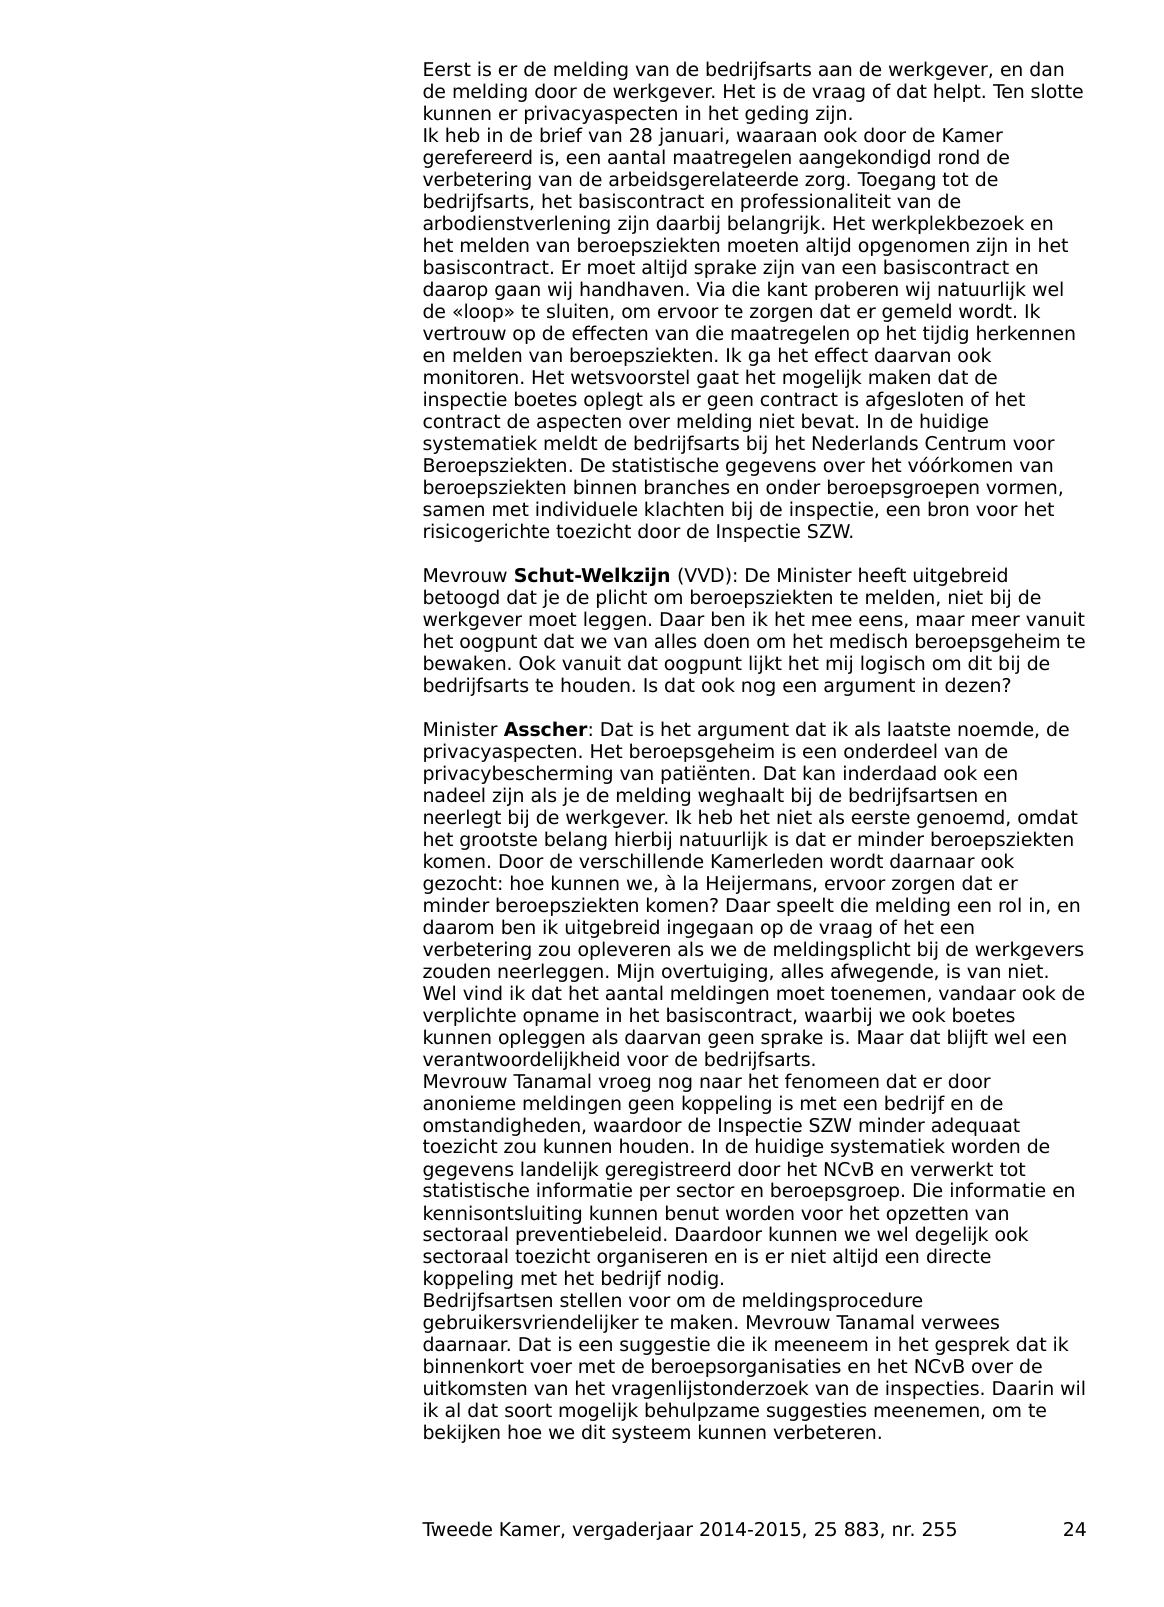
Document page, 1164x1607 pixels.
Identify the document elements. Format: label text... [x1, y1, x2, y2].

text Mevrouw Schut-Welkzijn (VVD): De Minister heeft uitgebreid betoogd dat je de plicht om beroepsziekten te melden, niet bij de werkgever moet leggen. Daar ben ik het mee eens, maar meer vanuit het oogpunt dat we van alles doen om het medisch beroepsgeheim te bewaken. Ook vanuit dat oogpunt lijkt het mij logisch om dit bij de bedrijfsarts te houden. Is dat ook nog een argument in dezen? [422, 565, 1087, 697]
text Minister Asscher: Dat is het argument dat ik als laatste noemde, de privacyaspecten. Het beroepsgeheim is een onderdeel van de privacybescherming van patiënten. Dat kan inderdaad ook een nadeel zijn als je de melding weghaalt bij de bedrijfsartsen en neerlegt bij de werkgever. Ik heb het niet als eerste genoemd, omdat het grootste belang hierbij natuurlijk is dat er minder beroepsziekten komen. Door de verschillende Kamerleden wordt daarnaar ook gezocht: hoe kunnen we, à la Heijermans, ervoor zorgen dat er minder beroepsziekten komen? Daar speelt die melding een rol in, en daarom ben ik uitgebreid ingegaan op de vraag of het een verbetering zou opleveren als we de meldingsplicht bij de werkgevers zouden neerleggen. Mijn overtuiging, alles afwegende, is van niet. Wel vind ik dat het aantal meldingen moet toenemen, vandaar ook de verplichte opname in het basiscontract, waarbij we ook boetes kunnen opleggen als daarvan geen sprake is. Maar dat blijft wel een verantwoordelijkheid voor de bedrijfsarts. [422, 719, 1087, 1071]
text Ik heb in de brief van 28 januari, waaraan ook door de Kamer gerefereerd is, een aantal maatregelen aangekondigd rond de verbetering van de arbeidsgerelateerde zorg. Toegang tot de bedrijfsarts, het basiscontract en professionaliteit van de arbodienstverlening zijn daarbij belangrijk. Het werkplekbezoek en het melden van beroepsziekten moeten altijd opgenomen zijn in het basiscontract. Er moet altijd sprake zijn van een basiscontract en daarop gaan wij handhaven. Via die kant proberen wij natuurlijk wel de «loop» te sluiten, om ervoor te zorgen dat er gemeld wordt. Ik vertrouw op de effecten van die maatregelen op het tijdig herkennen en melden van beroepsziekten. Ik ga het effect daarvan ook monitoren. Het wetsvoorstel gaat het mogelijk maken dat de inspectie boetes oplegt als er geen contract is afgesloten of het contract de aspecten over melding niet bevat. In de huidige systematiek meldt de bedrijfsarts bij het Nederlands Centrum voor Beroepsziekten. De statistische gegevens over het vóórkomen van beroepsziekten binnen branches en onder beroepsgroepen vormen, samen met individuele klachten bij de inspectie, een bron voor het risicogerichte toezicht door de Inspectie SZW. [422, 125, 1087, 543]
text Eerst is er de melding van de bedrijfsarts aan de werkgever, en dan de melding door de werkgever. Het is de vraag of dat helpt. Ten slotte kunnen er privacyaspecten in het geding zijn. [422, 59, 1087, 125]
text Mevrouw Tanamal vroeg nog naar het fenomeen dat er door anonieme meldingen geen koppeling is met een bedrijf en de omstandigheden, waardoor de Inspectie SZW minder adequaat toezicht zou kunnen houden. In de huidige systematiek worden de gegevens landelijk geregistreerd door het NCvB en verwerkt tot statistische informatie per sector en beroepsgroep. Die informatie en kennisontsluiting kunnen benut worden voor het opzetten van sectoraal preventiebeleid. Daardoor kunnen we wel degelijk ook sectoraal toezicht organiseren en is er niet altijd een directe koppeling met het bedrijf nodig. [422, 1071, 1087, 1290]
text Bedrijfsartsen stellen voor om de meldingsprocedure gebruikersvriendelijker te maken. Mevrouw Tanamal verwees daarnaar. Dat is een suggestie die ik meeneem in het gesprek dat ik binnenkort voer met de beroepsorganisaties en het NCvB over de uitkomsten van het vragenlijstonderzoek van de inspecties. Daarin wil ik al dat soort mogelijk behulpzame suggesties meenemen, om te bekijken hoe we dit systeem kunnen verbeteren. [422, 1290, 1087, 1444]
